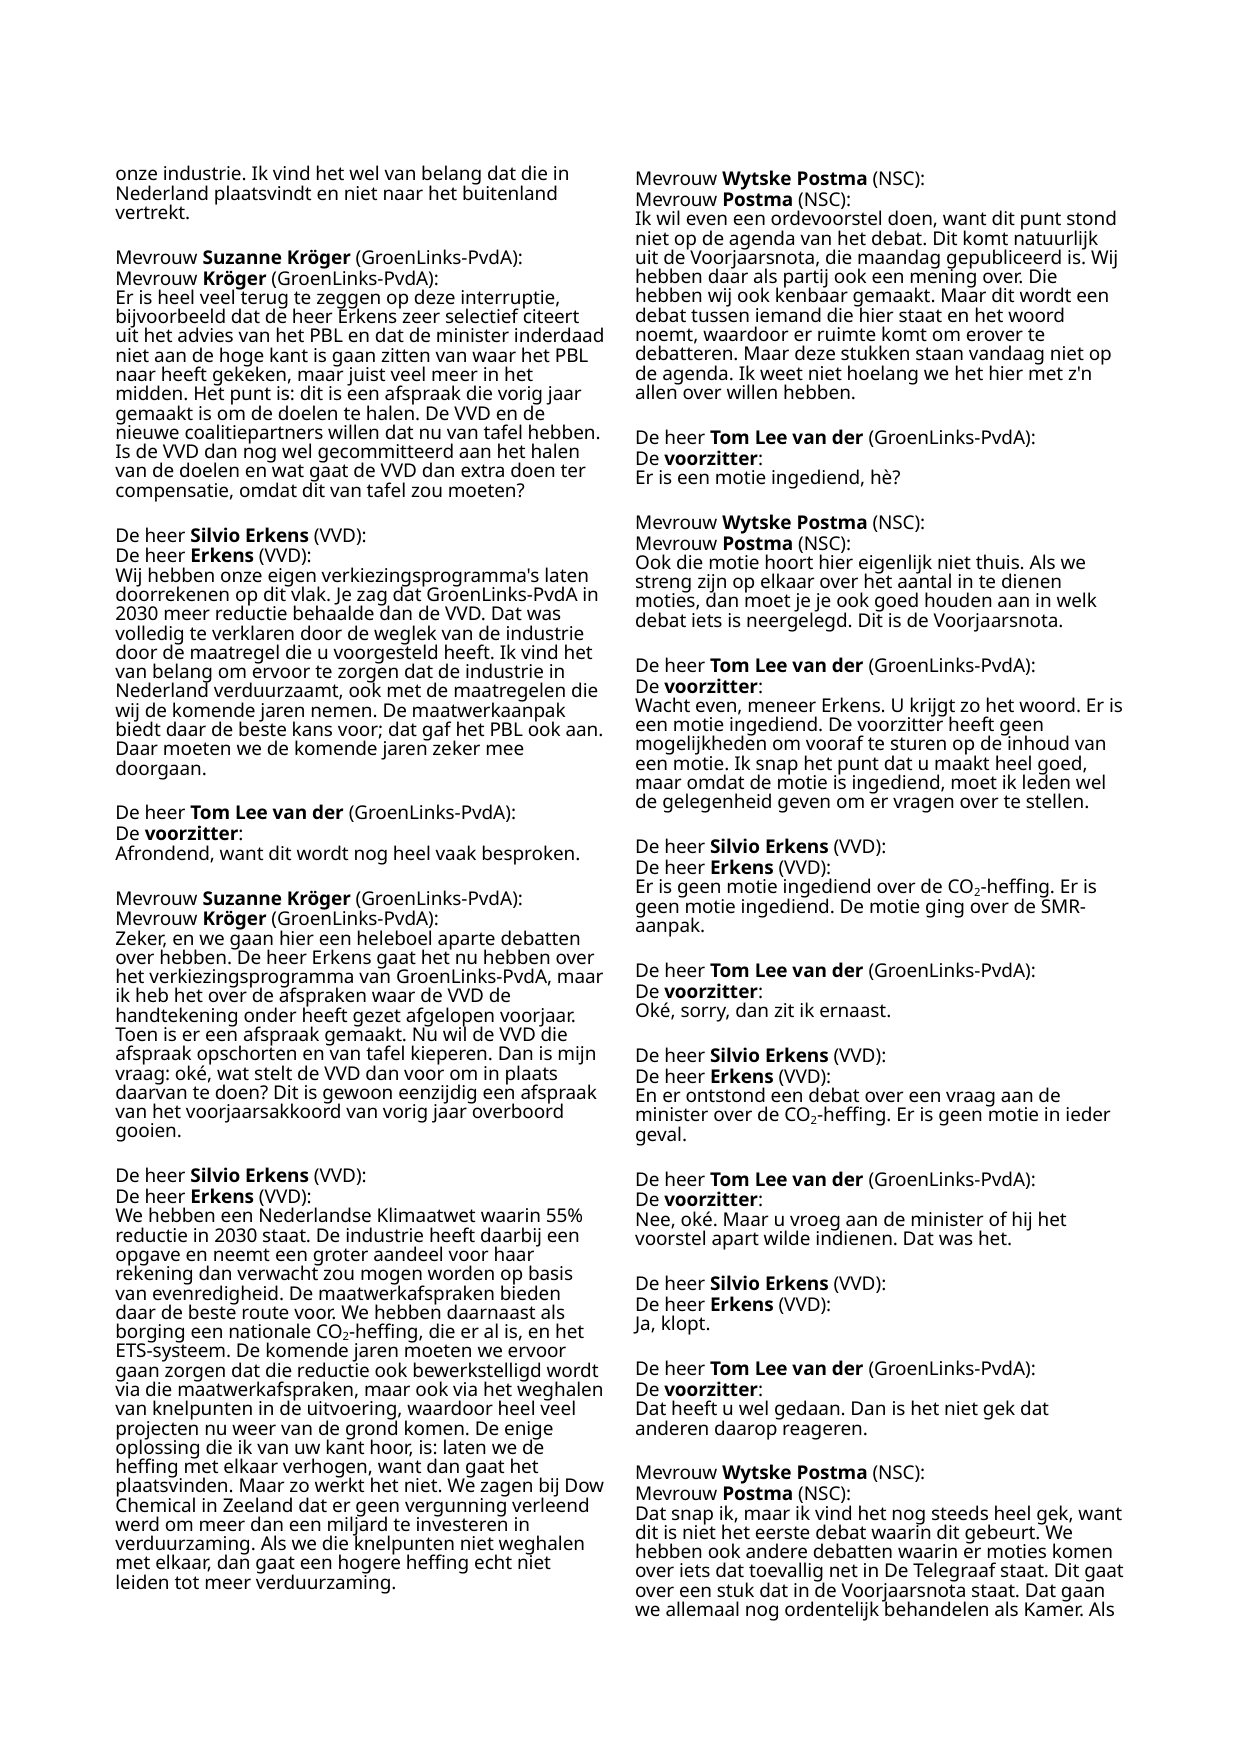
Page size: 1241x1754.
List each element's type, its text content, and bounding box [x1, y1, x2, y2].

text De voorzitter: [635, 1381, 1125, 1400]
text Dat heeft u wel gedaan. Dan is het niet gek dat anderen daarop reageren. [635, 1400, 1125, 1439]
text Dat snap ik, maar ik vind het nog steeds heel gek, want dit is niet het eerste debat waarin dit gebeurt. We hebben ook andere debatten waarin er moties komen over iets dat toevallig net in De Telegraaf staat. Dit gaat over een stuk dat in de Voorjaarsnota staat. Dat gaan we allemaal nog ordentelijk behandelen als Kamer. Als [635, 1504, 1125, 1620]
text Mevrouw Wytske Postma (NSC): [635, 509, 1125, 535]
text De heer Erkens (VVD): [635, 1296, 1125, 1315]
text onze industrie. Ik vind het wel van belang dat die in Nederland plaatsvindt en niet naar het buitenland vertrekt. [115, 165, 605, 223]
text De heer Silvio Erkens (VVD): [115, 522, 605, 547]
text De voorzitter: [635, 983, 1125, 1002]
text De heer Tom Lee van der (GroenLinks-PvdA): [635, 1166, 1125, 1191]
text Mevrouw Suzanne Kröger (GroenLinks-PvdA): [115, 885, 605, 910]
text De heer Tom Lee van der (GroenLinks-PvdA): [635, 957, 1125, 983]
text De voorzitter: [635, 1191, 1125, 1211]
text De heer Silvio Erkens (VVD): [635, 1270, 1125, 1296]
text De heer Tom Lee van der (GroenLinks-PvdA): [635, 652, 1125, 678]
text De heer Silvio Erkens (VVD): [115, 1162, 605, 1188]
text De heer Tom Lee van der (GroenLinks-PvdA): [635, 424, 1125, 449]
text Afrondend, want dit wordt nog heel vaak besproken. [115, 844, 605, 864]
text Oké, sorry, dan zit ik ernaast. [635, 1002, 1125, 1021]
text Mevrouw Postma (NSC): [635, 191, 1125, 210]
text Mevrouw Postma (NSC): [635, 1485, 1125, 1504]
text Er is heel veel terug te zeggen op deze interruptie, bijvoorbeeld dat de heer Erkens zeer selectief citeert uit het advies van het PBL en dat de minister inderdaad niet aan de hoge kant is gaan zitten van waar het PBL naar heeft gekeken, maar juist veel meer in het midden. Het punt is: dit is een afspraak die vorig jaar gemaakt is om de doelen te halen. De VVD en de nieuwe coalitiepartners willen dat nu van tafel hebben. Is de VVD dan nog wel gecommitteerd aan het halen van de doelen en wat gaat de VVD dan extra doen ter compensatie, omdat dit van tafel zou moeten? [115, 289, 605, 501]
text De heer Silvio Erkens (VVD): [635, 1042, 1125, 1068]
text De heer Tom Lee van der (GroenLinks-PvdA): [115, 799, 605, 825]
text De voorzitter: [635, 678, 1125, 697]
text Nee, oké. Maar u vroeg aan de minister of hij het voorstel apart wilde indienen. Dat was het. [635, 1211, 1125, 1249]
text Mevrouw Suzanne Kröger (GroenLinks-PvdA): [115, 244, 605, 270]
text De heer Erkens (VVD): [635, 1068, 1125, 1087]
text Wacht even, meneer Erkens. U krijgt zo het woord. Er is een motie ingediend. De voorzitter heeft geen mogelijkheden om vooraf te sturen op de inhoud van een motie. Ik snap het punt dat u maakt heel goed, maar omdat de motie is ingediend, moet ik leden wel de gelegenheid geven om er vragen over te stellen. [635, 697, 1125, 812]
text Zeker, en we gaan hier een heleboel aparte debatten over hebben. De heer Erkens gaat het nu hebben over het verkiezingsprogramma van GroenLinks-PvdA, maar ik heb het over de afspraken waar de VVD de handtekening onder heeft gezet afgelopen voorjaar. Toen is er een afspraak gemaakt. Nu wil de VVD die afspraak opschorten en van tafel kieperen. Dan is mijn vraag: oké, wat stelt de VVD dan voor om in plaats daarvan te doen? Dit is gewoon eenzijdig een afspraak van het voorjaarsakkoord van vorig jaar overboord gooien. [115, 930, 605, 1142]
text De voorzitter: [115, 825, 605, 844]
text Er is een motie ingediend, hè? [635, 469, 1125, 488]
text Er is geen motie ingediend over de CO2-heffing. Er is geen motie ingediend. De motie ging over de SMR-aanpak. [635, 878, 1125, 936]
text De voorzitter: [635, 449, 1125, 469]
text Mevrouw Wytske Postma (NSC): [635, 1459, 1125, 1485]
text De heer Erkens (VVD): [115, 547, 605, 567]
text Ik wil even een ordevoorstel doen, want dit punt stond niet op de agenda van het debat. Dit komt natuurlijk uit de Voorjaarsnota, die maandag gepubliceerd is. Wij hebben daar als partij ook een mening over. Die hebben wij ook kenbaar gemaakt. Maar dit wordt een debat tussen iemand die hier staat en het woord noemt, waardoor er ruimte komt om erover te debatteren. Maar deze stukken staan vandaag niet op de agenda. Ik weet niet hoelang we het hier met z'n allen over willen hebben. [635, 210, 1125, 403]
text En er ontstond een debat over een vraag aan de minister over de CO2-heffing. Er is geen motie in ieder geval. [635, 1087, 1125, 1145]
text We hebben een Nederlandse Klimaatwet waarin 55% reductie in 2030 staat. De industrie heeft daarbij een opgave en neemt een groter aandeel voor haar rekening dan verwacht zou mogen worden op basis van evenredigheid. De maatwerkafspraken bieden daar de beste route voor. We hebben daarnaast als borging een nationale CO2-heffing, die er al is, en het ETS-systeem. De komende jaren moeten we ervoor gaan zorgen dat die reductie ook bewerkstelligd wordt via die maatwerkafspraken, maar ook via het weghalen van knelpunten in de uitvoering, waardoor heel veel projecten nu weer van de grond komen. De enige oplossing die ik van uw kant hoor, is: laten we de heffing met elkaar verhogen, want dan gaat het plaatsvinden. Maar zo werkt het niet. We zagen bij Dow Chemical in Zeeland dat er geen vergunning verleend werd om meer dan een miljard te investeren in verduurzaming. Als we die knelpunten niet weghalen met elkaar, dan gaat een hogere heffing echt niet leiden tot meer verduurzaming. [115, 1207, 605, 1593]
text Mevrouw Wytske Postma (NSC): [635, 165, 1125, 191]
text Mevrouw Kröger (GroenLinks-PvdA): [115, 910, 605, 930]
text De heer Silvio Erkens (VVD): [635, 833, 1125, 859]
text Mevrouw Postma (NSC): [635, 535, 1125, 554]
text Ook die motie hoort hier eigenlijk niet thuis. Als we streng zijn op elkaar over het aantal in te dienen moties, dan moet je je ook goed houden aan in welk debat iets is neergelegd. Dit is de Voorjaarsnota. [635, 554, 1125, 631]
text Mevrouw Kröger (GroenLinks-PvdA): [115, 270, 605, 289]
text De heer Tom Lee van der (GroenLinks-PvdA): [635, 1355, 1125, 1381]
text Ja, klopt. [635, 1315, 1125, 1334]
text De heer Erkens (VVD): [635, 859, 1125, 878]
text De heer Erkens (VVD): [115, 1188, 605, 1207]
text Wij hebben onze eigen verkiezingsprogramma's laten doorrekenen op dit vlak. Je zag dat GroenLinks-PvdA in 2030 meer reductie behaalde dan de VVD. Dat was volledig te verklaren door de weglek van de industrie door de maatregel die u voorgesteld heeft. Ik vind het van belang om ervoor te zorgen dat de industrie in Nederland verduurzaamt, ook met de maatregelen die wij de komende jaren nemen. De maatwerkaanpak biedt daar de beste kans voor; dat gaf het PBL ook aan. Daar moeten we de komende jaren zeker mee doorgaan. [115, 567, 605, 779]
